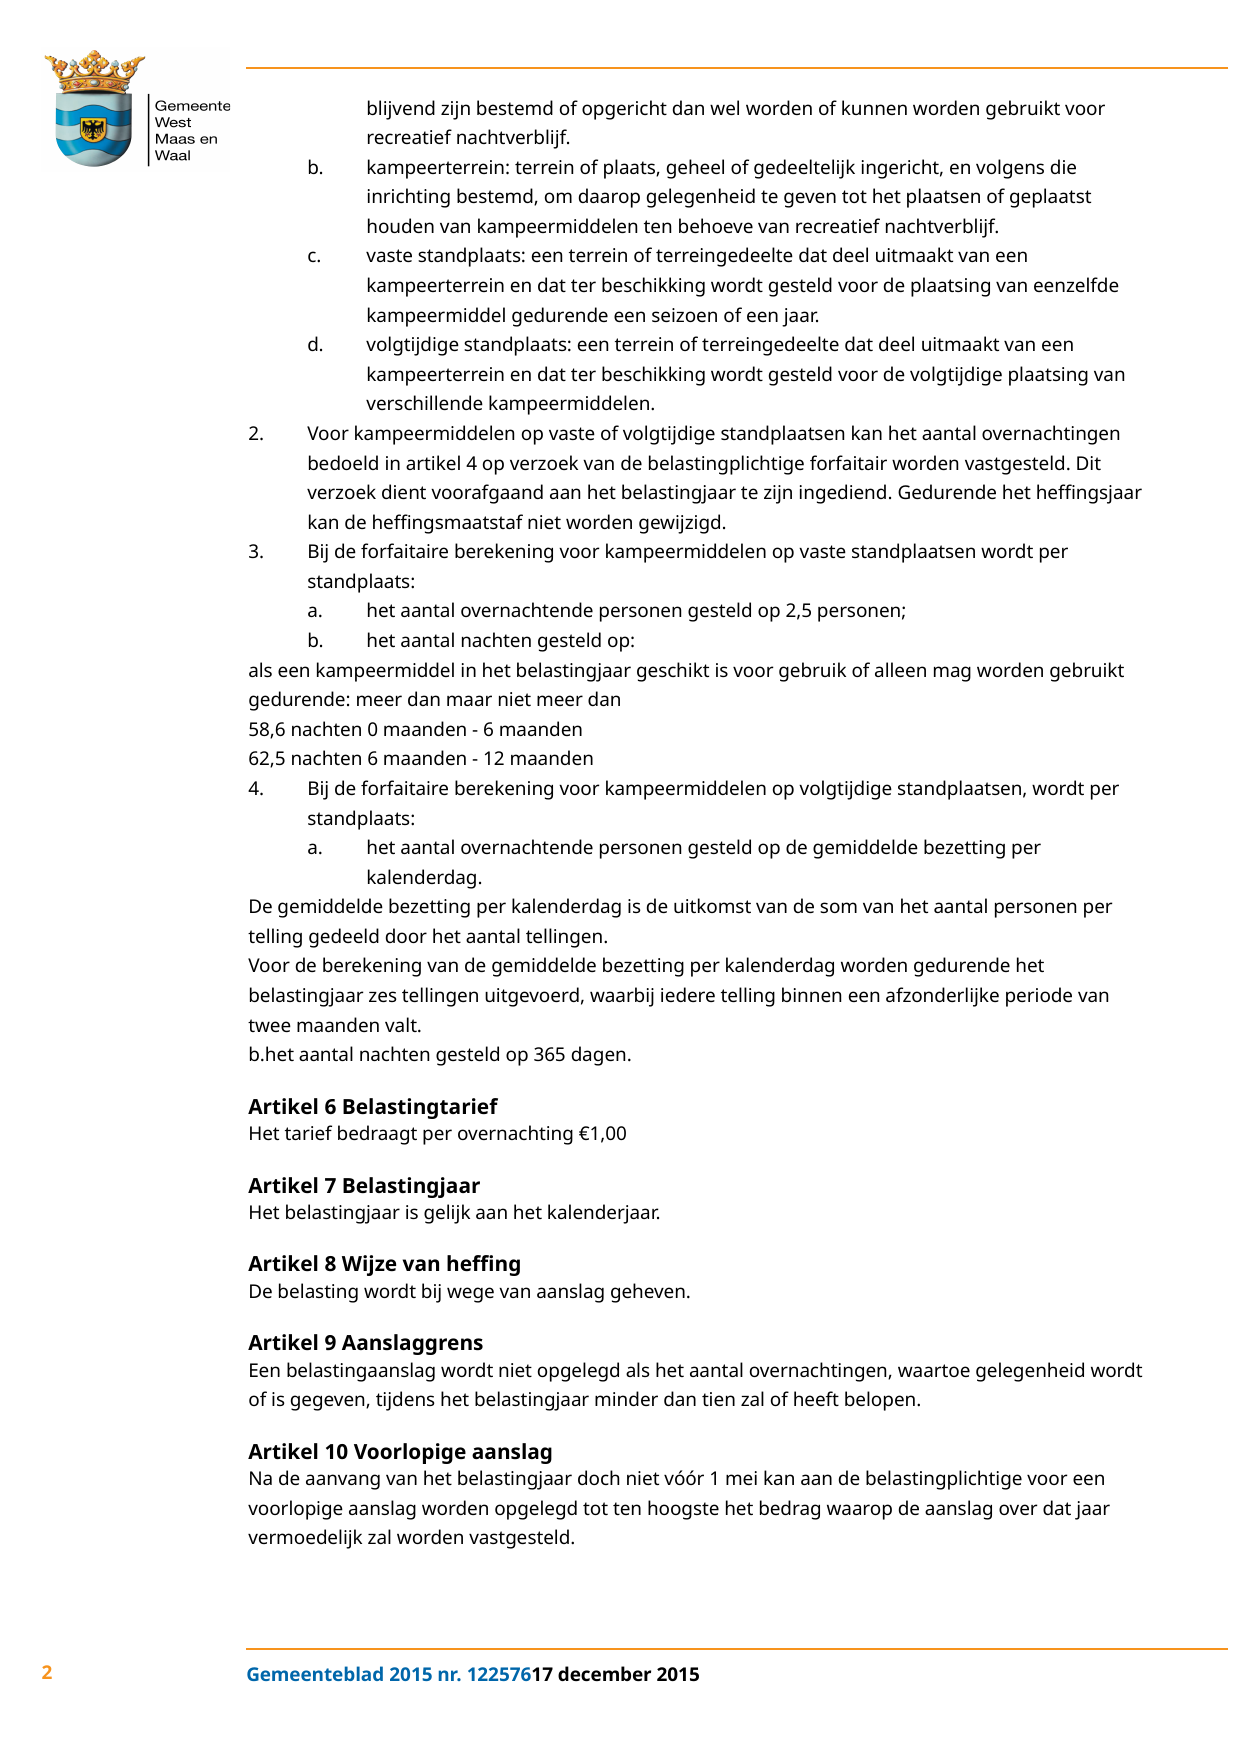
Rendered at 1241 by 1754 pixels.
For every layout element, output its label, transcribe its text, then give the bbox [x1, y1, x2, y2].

text Artikel 10 Voorlopige aanslag [248, 1437, 1152, 1465]
text Artikel 8 Wijze van heffing [248, 1249, 1152, 1278]
text Een belastingaanslag wordt niet opgelegd als het aantal overnachtingen, waartoe gelegenheid wordt of is gegeven, tijdens het belastingjaar minder dan tien zal of heeft belopen. [248, 1357, 1152, 1412]
list blijvend zijn bestemd of opgericht dan wel worden of kunnen worden gebruikt voor recreatief nachtverblijf. [307, 95, 1152, 150]
text 58,6 nachten 0 maanden - 6 maanden [248, 716, 1152, 742]
text De belasting wordt bij wege van aanslag geheven. [248, 1278, 1152, 1304]
text b.het aantal nachten gesteld op 365 dagen. [248, 1041, 1152, 1067]
text Voor de berekening van de gemiddelde bezetting per kalenderdag worden gedurende het belastingjaar zes tellingen uitgevoerd, waarbij iedere telling binnen een afzonderlijke periode van twee maanden valt. [248, 953, 1152, 1038]
text Het tarief bedraagt per overnachting €1,00 [248, 1120, 1152, 1146]
picture [41, 47, 231, 172]
text Na de aanvang van het belastingjaar doch niet vóór 1 mei kan aan de belastingplichtige voor een voorlopige aanslag worden opgelegd tot ten hoogste het bedrag waarop de aanslag over dat jaar vermoedelijk zal worden vastgesteld. [248, 1465, 1152, 1550]
text Artikel 9 Aanslaggrens [248, 1328, 1152, 1357]
list het aantal overnachtende personen gesteld op 2,5 personen; [307, 598, 1152, 623]
list het aantal overnachtende personen gesteld op de gemiddelde bezetting per kalenderdag. [307, 834, 1152, 890]
text De gemiddelde bezetting per kalenderdag is de uitkomst van de som van het aantal personen per telling gedeeld door het aantal tellingen. [248, 893, 1152, 949]
list het aantal nachten gesteld op: [307, 627, 1152, 653]
text Artikel 7 Belastingjaar [248, 1171, 1152, 1199]
list volgtijdige standplaats: een terrein of terreingedeelte dat deel uitmaakt van een kampeerterrein en dat ter beschikking wordt gesteld voor de volgtijdige plaatsing van verschillende kampeermiddelen. [307, 331, 1152, 416]
list vaste standplaats: een terrein of terreingedeelte dat deel uitmaakt van een kampeerterrein en dat ter beschikking wordt gesteld voor de plaatsing van eenzelfde kampeermiddel gedurende een seizoen of een jaar. [307, 243, 1152, 328]
list kampeerterrein: terrein of plaats, geheel of gedeeltelijk ingericht, en volgens die inrichting bestemd, om daarop gelegenheid te geven tot het plaatsen of geplaatst houden van kampeermiddelen ten behoeve van recreatief nachtverblijf. [307, 154, 1152, 239]
text Het belastingjaar is gelijk aan het kalenderjaar. [248, 1199, 1152, 1225]
list Bij de forfaitaire berekening voor kampeermiddelen op vaste standplaatsen wordt per standplaats: [248, 538, 1152, 594]
text Artikel 6 Belastingtarief [248, 1092, 1152, 1120]
text 62,5 nachten 6 maanden - 12 maanden [248, 746, 1152, 771]
list Voor kampeermiddelen op vaste of volgtijdige standplaatsen kan het aantal overnachtingen bedoeld in artikel 4 op verzoek van de belastingplichtige forfaitair worden vastgesteld. Dit verzoek dient voorafgaand aan het belastingjaar te zijn ingediend. Gedurende het heffingsjaar kan de heffingsmaatstaf niet worden gewijzigd. [248, 420, 1152, 535]
list Bij de forfaitaire berekening voor kampeermiddelen op volgtijdige standplaatsen, wordt per standplaats: [248, 775, 1152, 831]
text als een kampeermiddel in het belastingjaar geschikt is voor gebruik of alleen mag worden gebruikt gedurende: meer dan maar niet meer dan [248, 657, 1152, 712]
